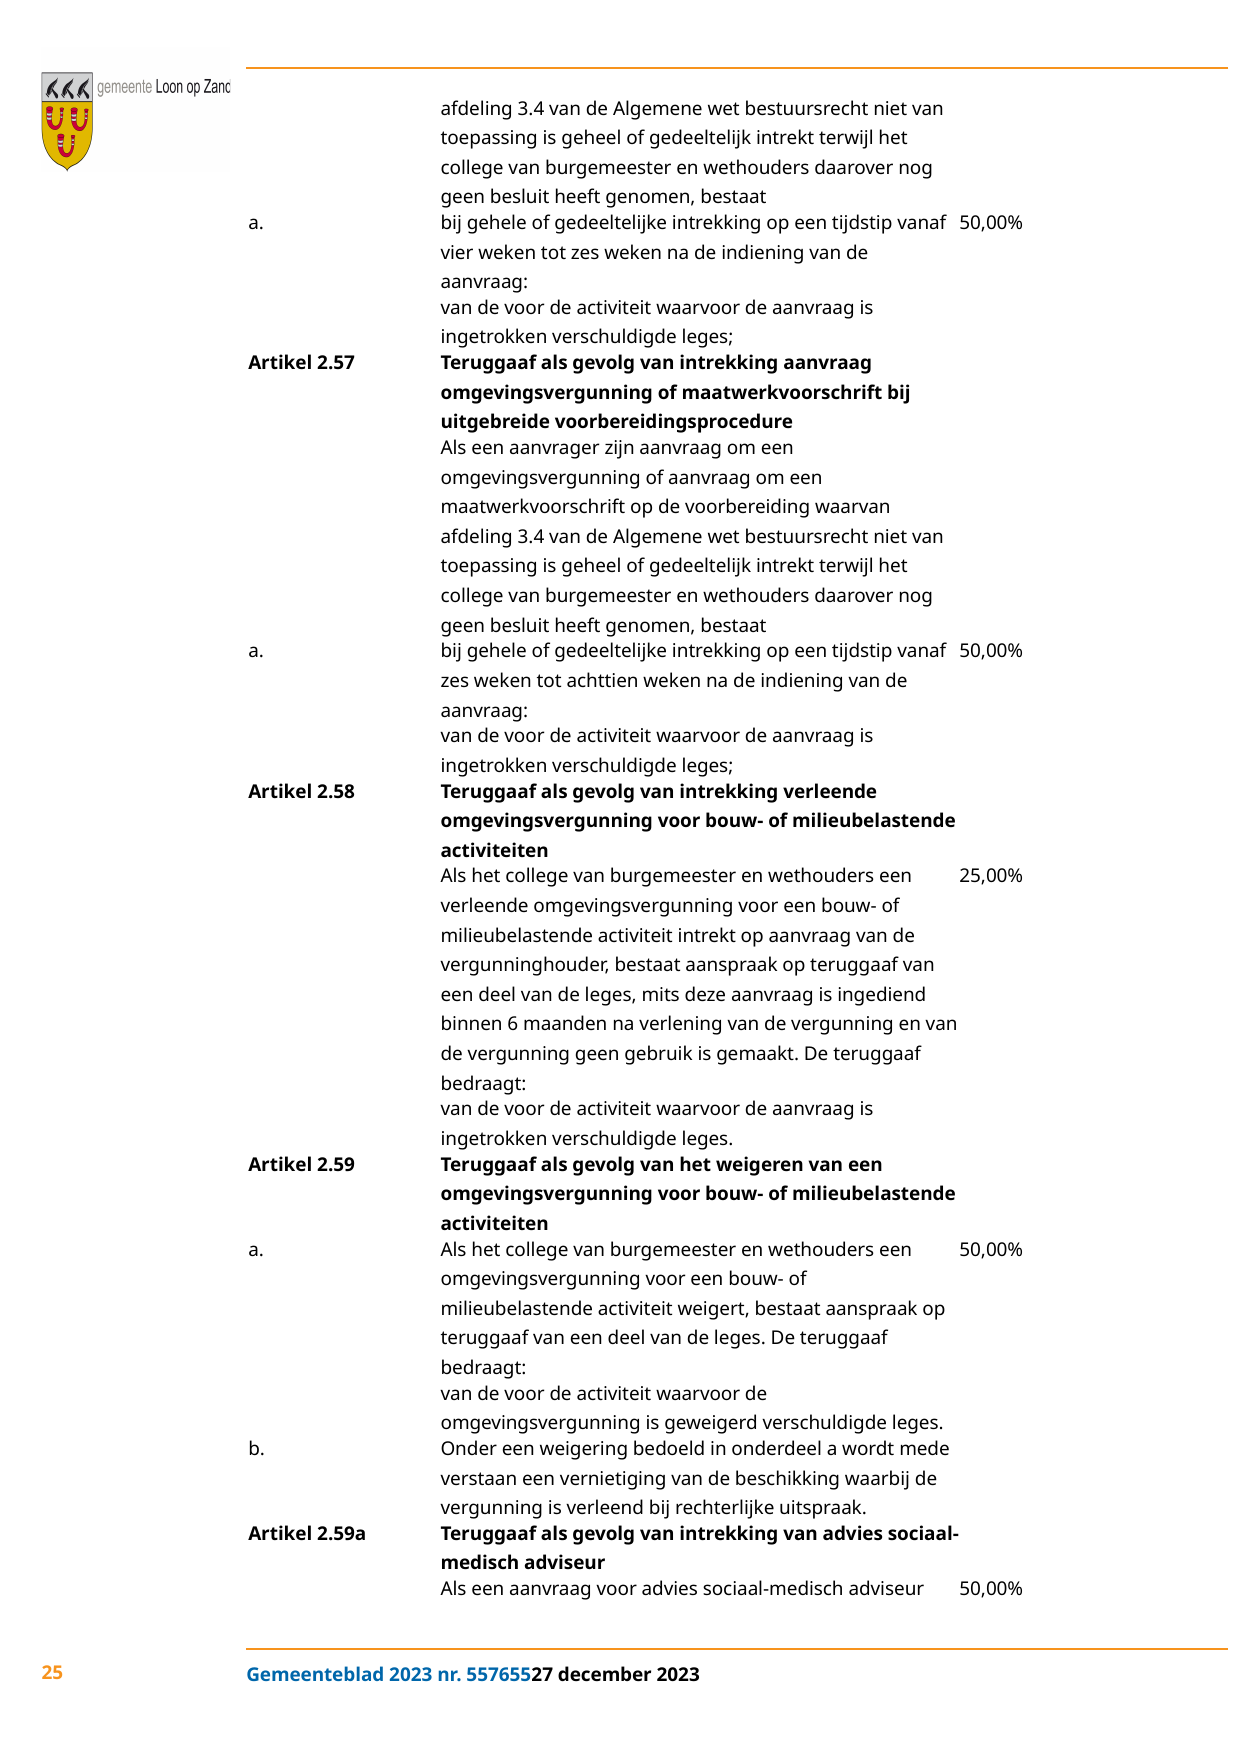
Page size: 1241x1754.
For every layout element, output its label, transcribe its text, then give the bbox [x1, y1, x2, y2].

table_cell b. [248, 1435, 440, 1520]
table_cell [959, 778, 1152, 863]
table_cell [248, 434, 440, 638]
table_cell Artikel 2.58 [248, 778, 440, 863]
table_cell Artikel 2.59 [248, 1151, 440, 1236]
table_cell 50,00% [959, 1575, 1152, 1601]
table_cell 50,00% [959, 638, 1152, 722]
table_cell a. [248, 209, 440, 294]
table_cell [959, 1380, 1152, 1435]
table_cell [248, 294, 440, 349]
table_cell [959, 1096, 1152, 1151]
table_cell 50,00% [959, 209, 1152, 294]
table_cell bij gehele of gedeeltelijke intrekking op een tijdstip vanaf zes weken tot achttien weken na de indiening van de aanvraag: [440, 638, 959, 722]
table_cell 25,00% [959, 863, 1152, 1096]
picture [41, 47, 231, 172]
table_cell Artikel 2.57 [248, 350, 440, 434]
table_cell van de voor de activiteit waarvoor de aanvraag is ingetrokken verschuldigde leges. [440, 1096, 959, 1151]
table_cell Als een aanvrager zijn aanvraag om een omgevingsvergunning of aanvraag om een maatwerkvoorschrift op de voorbereiding waarvan afdeling 3.4 van de Algemene wet bestuursrecht niet van toepassing is geheel of gedeeltelijk intrekt terwijl het college van burgemeester en wethouders daarover nog geen besluit heeft genomen, bestaat [440, 434, 959, 638]
table_cell van de voor de activiteit waarvoor de omgevingsvergunning is geweigerd verschuldigde leges. [440, 1380, 959, 1435]
table_cell a. [248, 638, 440, 722]
table_cell [959, 1435, 1152, 1520]
table_cell van de voor de activiteit waarvoor de aanvraag is ingetrokken verschuldigde leges; [440, 723, 959, 778]
table_cell afdeling 3.4 van de Algemene wet bestuursrecht niet van toepassing is geheel of gedeeltelijk intrekt terwijl het college van burgemeester en wethouders daarover nog geen besluit heeft genomen, bestaat [440, 95, 959, 209]
table_cell [248, 1575, 440, 1601]
table_cell [248, 1380, 440, 1435]
table_cell [959, 1520, 1152, 1575]
table_cell bij gehele of gedeeltelijke intrekking op een tijdstip vanaf vier weken tot zes weken na de indiening van de aanvraag: [440, 209, 959, 294]
table_cell van de voor de activiteit waarvoor de aanvraag is ingetrokken verschuldigde leges; [440, 294, 959, 349]
table_cell Als een aanvraag voor advies sociaal-medisch adviseur [440, 1575, 959, 1601]
table_cell [959, 350, 1152, 434]
table_cell [248, 95, 440, 209]
table_cell [959, 1151, 1152, 1236]
table_cell [248, 723, 440, 778]
table_cell [959, 294, 1152, 349]
table_cell Teruggaaf als gevolg van intrekking van advies sociaal-medisch adviseur [440, 1520, 959, 1575]
table_cell [248, 863, 440, 1096]
table_cell Artikel 2.59a [248, 1520, 440, 1575]
table_cell Onder een weigering bedoeld in onderdeel a wordt mede verstaan een vernietiging van de beschikking waarbij de vergunning is verleend bij rechterlijke uitspraak. [440, 1435, 959, 1520]
table_cell Als het college van burgemeester en wethouders een omgevingsvergunning voor een bouw- of milieubelastende activiteit weigert, bestaat aanspraak op teruggaaf van een deel van de leges. De teruggaaf bedraagt: [440, 1236, 959, 1380]
table_cell Teruggaaf als gevolg van intrekking aanvraag omgevingsvergunning of maatwerkvoorschrift bij uitgebreide voorbereidingsprocedure [440, 350, 959, 434]
table_cell Als het college van burgemeester en wethouders een verleende omgevingsvergunning voor een bouw- of milieubelastende activiteit intrekt op aanvraag van de vergunninghouder, bestaat aanspraak op teruggaaf van een deel van de leges, mits deze aanvraag is ingediend binnen 6 maanden na verlening van de vergunning en van de vergunning geen gebruik is gemaakt. De teruggaaf bedraagt: [440, 863, 959, 1096]
table_cell Teruggaaf als gevolg van het weigeren van een omgevingsvergunning voor bouw- of milieubelastende activiteiten [440, 1151, 959, 1236]
table_cell [959, 434, 1152, 638]
table_cell [959, 95, 1152, 209]
table_cell a. [248, 1236, 440, 1380]
table_cell 50,00% [959, 1236, 1152, 1380]
table_cell [248, 1096, 440, 1151]
table_cell [959, 723, 1152, 778]
table_cell Teruggaaf als gevolg van intrekking verleende omgevingsvergunning voor bouw- of milieubelastende activiteiten [440, 778, 959, 863]
